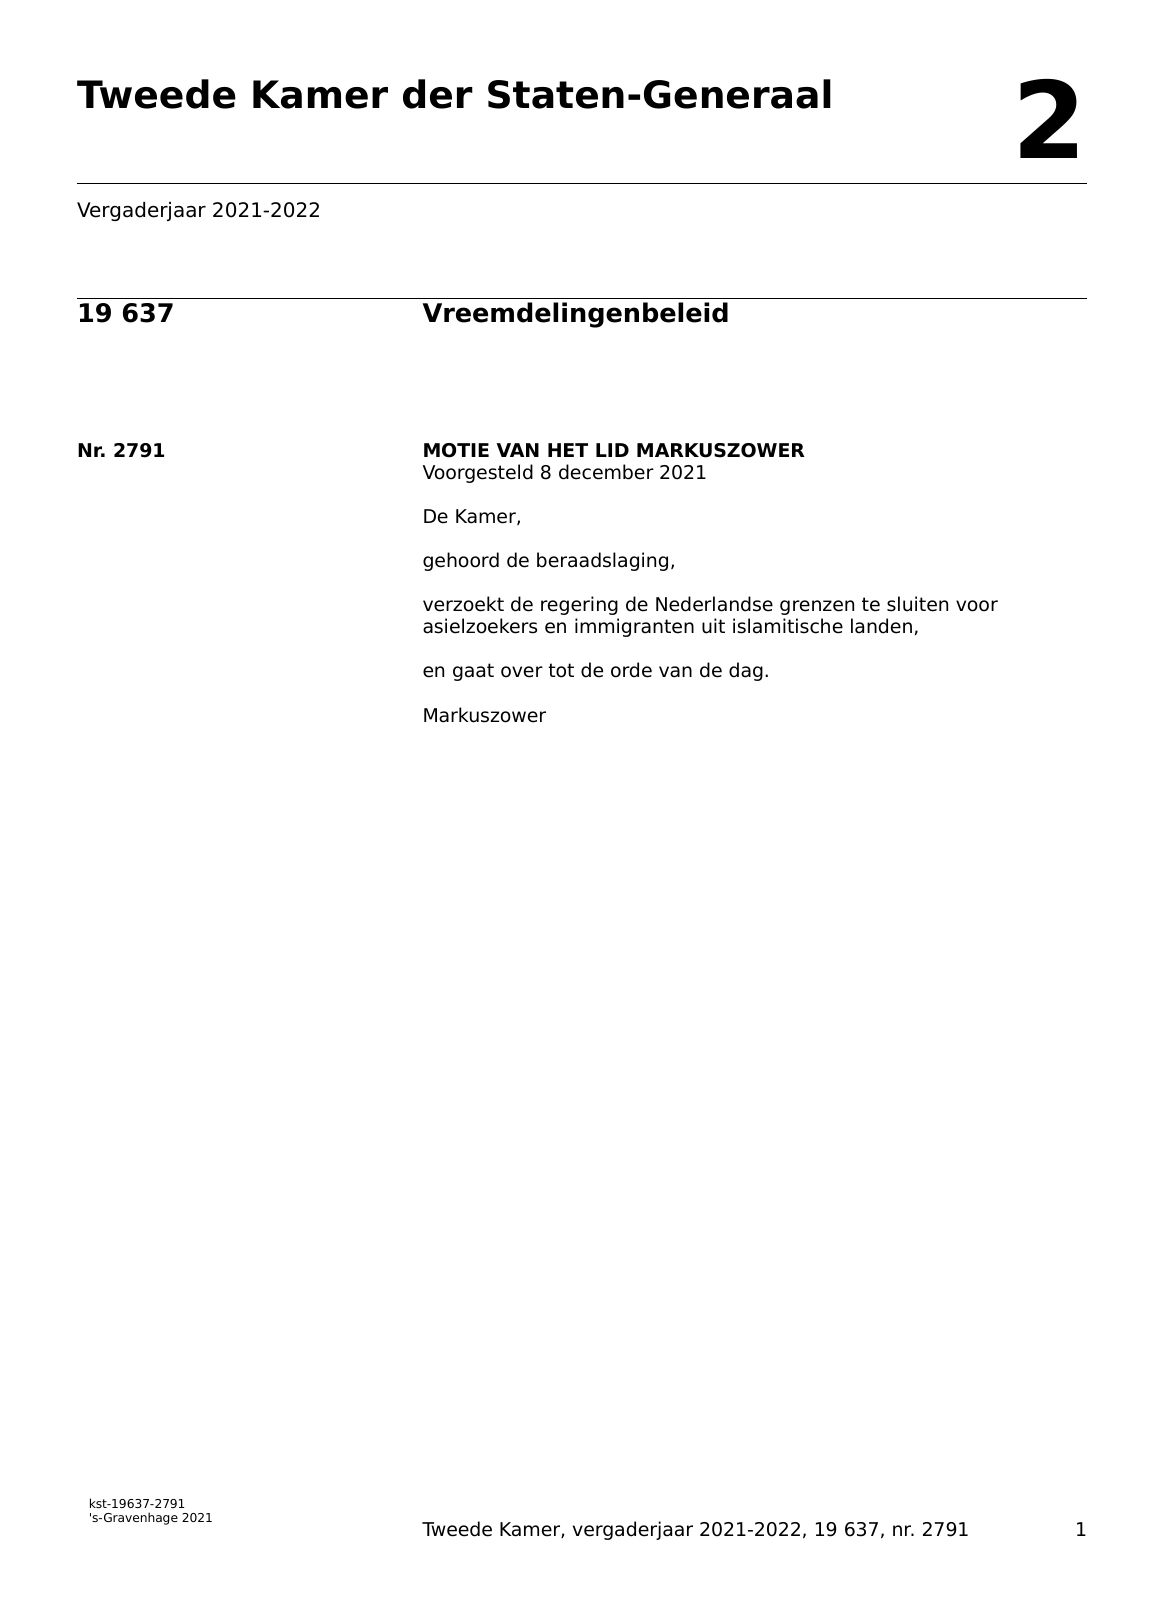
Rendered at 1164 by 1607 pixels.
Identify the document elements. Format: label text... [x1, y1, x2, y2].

text 's-Gravenhage 2021 [88, 1511, 323, 1525]
table_header Tweede Kamer der Staten-Generaal [77, 59, 886, 183]
text en gaat over tot de orde van de dag. [422, 660, 1087, 682]
text kst-19637-2791 [88, 1497, 323, 1511]
text verzoekt de regering de Nederlandse grenzen te sluiten voor asielzoekers en immigranten uit islamitische landen, [422, 594, 1087, 638]
text Markuszower [422, 704, 1087, 726]
subtitle Nr. 2791 MOTIE VAN HET LID MARKUSZOWER [77, 440, 1087, 462]
subtitle 19 637 Vreemdelingenbeleid [77, 299, 1087, 329]
table_header 2 [886, 59, 1087, 183]
text De Kamer, [422, 506, 1087, 528]
table_cell Vergaderjaar 2021-2022 [77, 184, 1087, 298]
text gehoord de beraadslaging, [422, 550, 1087, 572]
text Voorgesteld 8 december 2021 [422, 462, 1087, 484]
